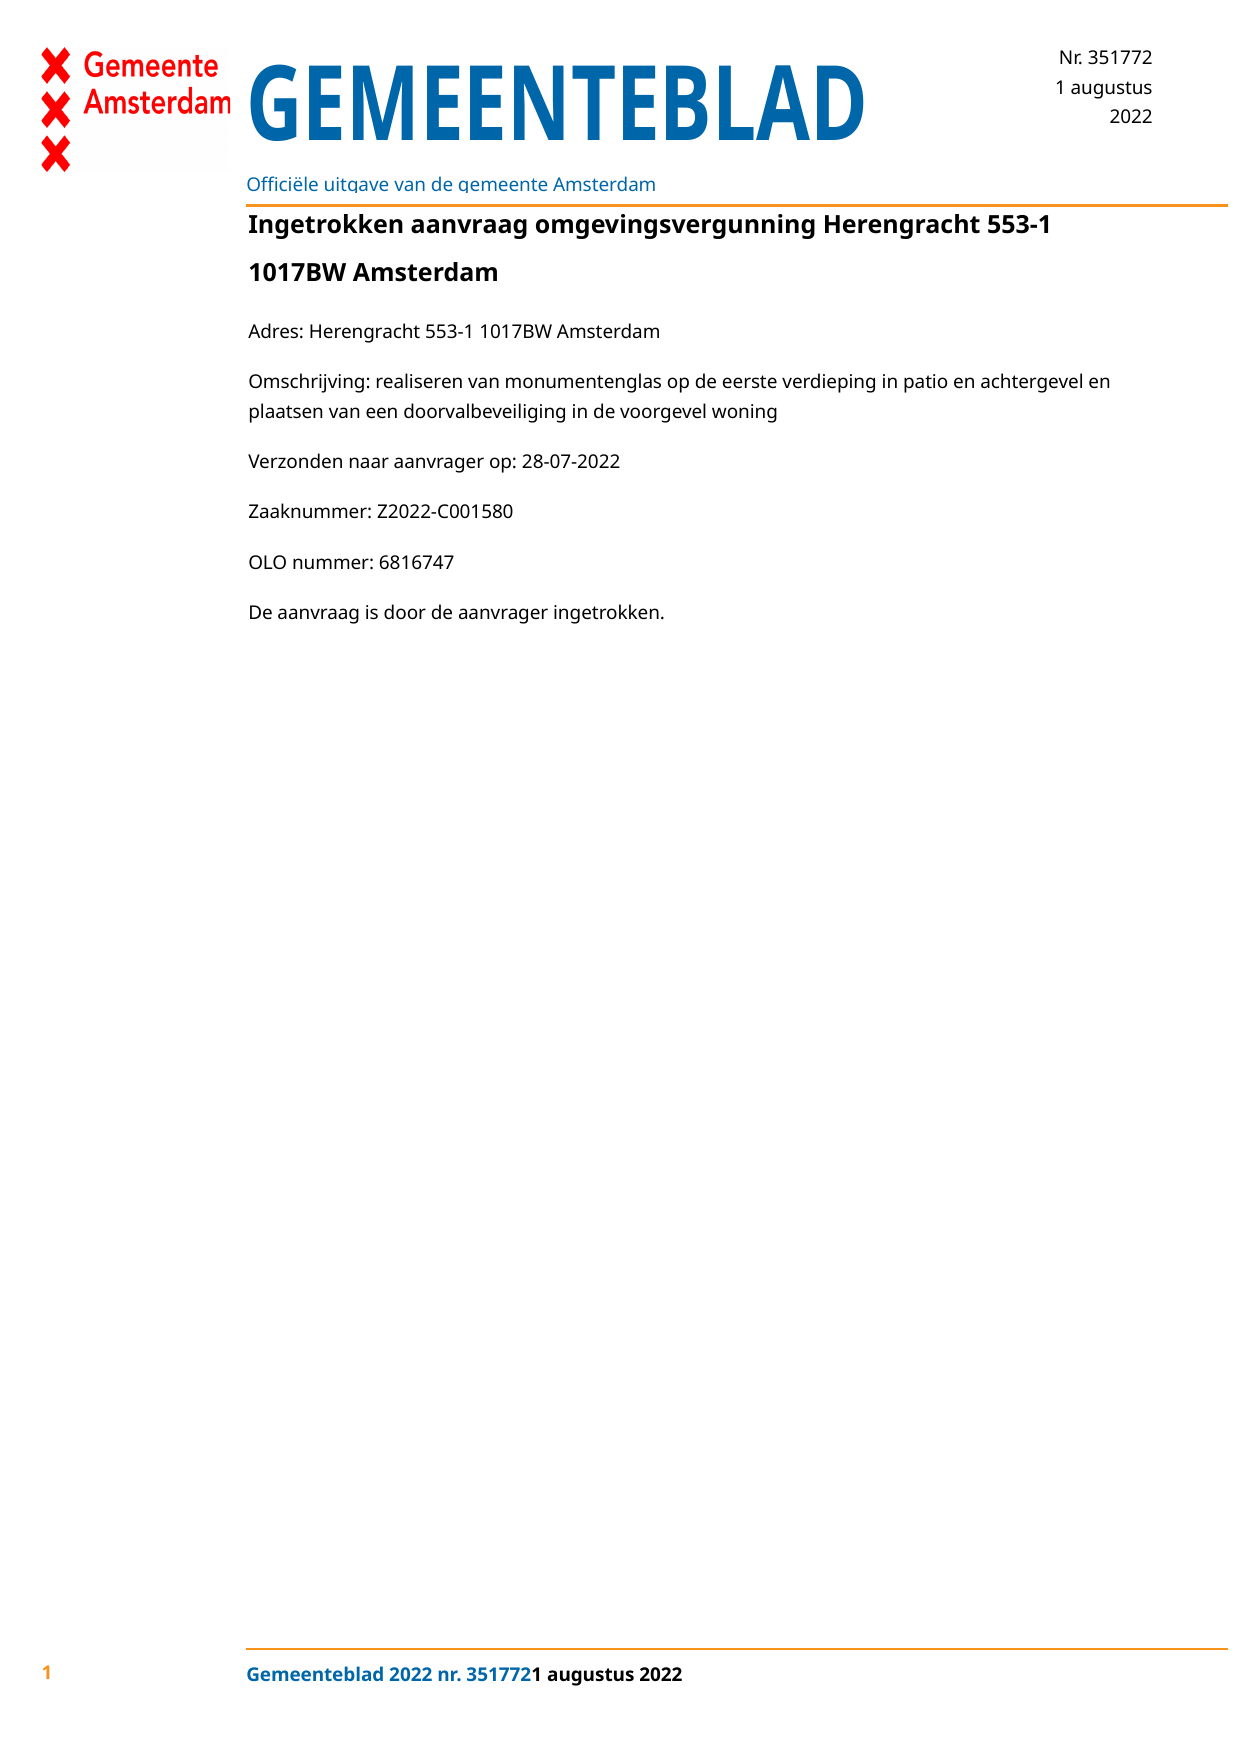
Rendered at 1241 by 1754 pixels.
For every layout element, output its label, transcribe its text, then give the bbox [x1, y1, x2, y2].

text OLO nummer: 6816747 [248, 549, 1152, 575]
text Ingetrokken aanvraag omgevingsvergunning Herengracht 553-1 1017BW Amsterdam [248, 207, 1152, 288]
text Verzonden naar aanvrager op: 28-07-2022 [248, 448, 1152, 474]
picture [41, 47, 231, 172]
text Adres: Herengracht 553-1 1017BW Amsterdam [248, 318, 1152, 344]
text Omschrijving: realiseren van monumentenglas op de eerste verdieping in patio en achtergevel en plaatsen van een doorvalbeveiliging in de voorgevel woning [248, 368, 1152, 424]
text Zaaknummer: Z2022-C001580 [248, 499, 1152, 524]
text De aanvraag is door de aanvrager ingetrokken. [248, 599, 1152, 625]
